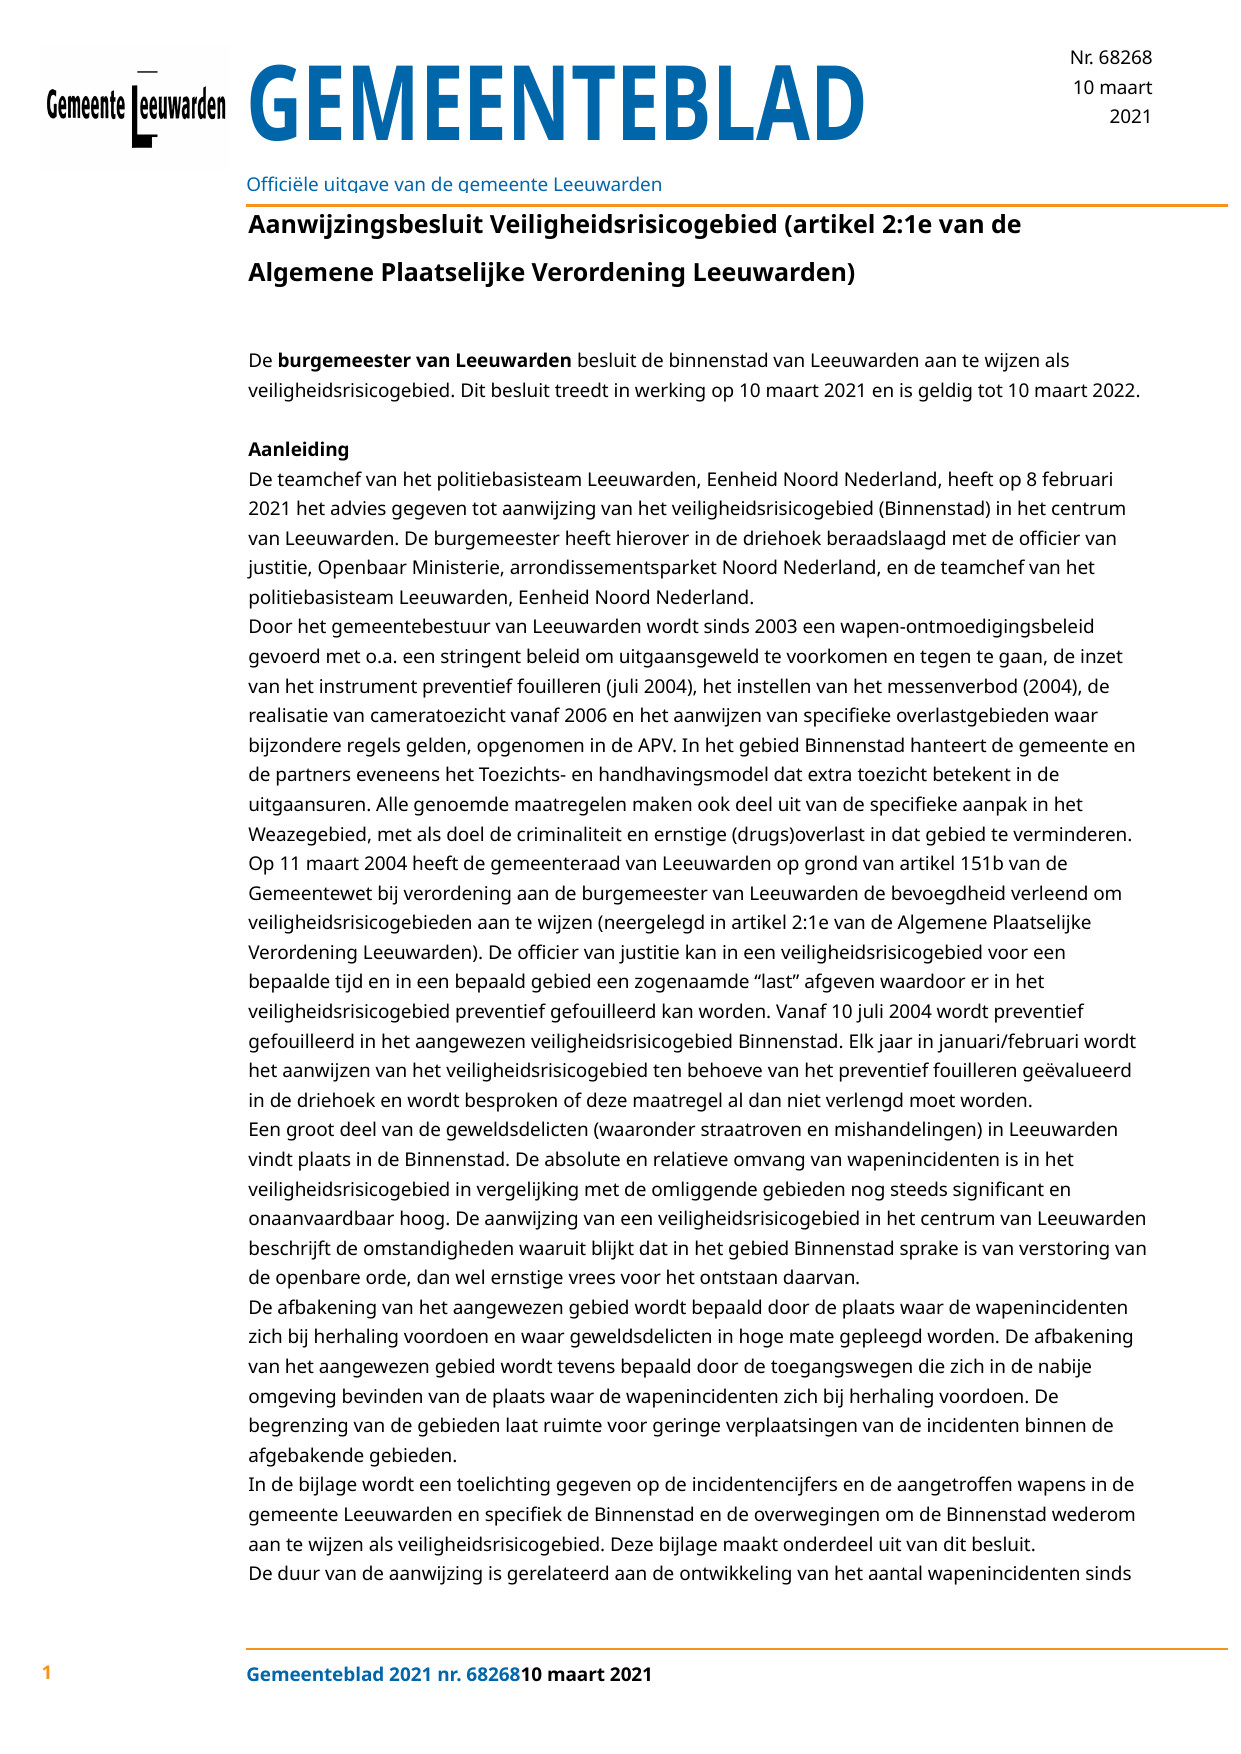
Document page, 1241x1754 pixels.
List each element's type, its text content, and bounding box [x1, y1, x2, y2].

text Een groot deel van de geweldsdelicten (waaronder straatroven en mishandelingen) in Leeuwarden vindt plaats in de Binnenstad. De absolute en relatieve omvang van wapenincidenten is in het veiligheidsrisicogebied in vergelijking met de omliggende gebieden nog steeds significant en onaanvaardbaar hoog. De aanwijzing van een veiligheidsrisicogebied in het centrum van Leeuwarden beschrijft de omstandigheden waaruit blijkt dat in het gebied Binnenstad sprake is van verstoring van de openbare orde, dan wel ernstige vrees voor het ontstaan daarvan. [248, 1117, 1152, 1290]
text De afbakening van het aangewezen gebied wordt bepaald door de plaats waar de wapenincidenten zich bij herhaling voordoen en waar geweldsdelicten in hoge mate gepleegd worden. De afbakening van het aangewezen gebied wordt tevens bepaald door de toegangswegen die zich in de nabije omgeving bevinden van de plaats waar de wapenincidenten zich bij herhaling voordoen. De begrenzing van de gebieden laat ruimte voor geringe verplaatsingen van de incidenten binnen de afgebakende gebieden. [248, 1294, 1152, 1468]
text De teamchef van het politiebasisteam Leeuwarden, Eenheid Noord Nederland, heeft op 8 februari 2021 het advies gegeven tot aanwijzing van het veiligheidsrisicogebied (Binnenstad) in het centrum van Leeuwarden. De burgemeester heeft hierover in de driehoek beraadslaagd met de officier van justitie, Openbaar Ministerie, arrondissementsparket Noord Nederland, en de teamchef van het politiebasisteam Leeuwarden, Eenheid Noord Nederland. [248, 466, 1152, 610]
text De burgemeester van Leeuwarden besluit de binnenstad van Leeuwarden aan te wijzen als veiligheidsrisicogebied. Dit besluit treedt in werking op 10 maart 2021 en is geldig tot 10 maart 2022. [248, 347, 1152, 403]
text Aanwijzingsbesluit Veiligheidsrisicogebied (artikel 2:1e van de Algemene Plaatselijke Verordening Leeuwarden) [248, 207, 1152, 288]
text Door het gemeentebestuur van Leeuwarden wordt sinds 2003 een wapen-ontmoedigingsbeleid gevoerd met o.a. een stringent beleid om uitgaansgeweld te voorkomen en tegen te gaan, de inzet van het instrument preventief fouilleren (juli 2004), het instellen van het messenverbod (2004), de realisatie van cameratoezicht vanaf 2006 en het aanwijzen van specifieke overlastgebieden waar bijzondere regels gelden, opgenomen in de APV. In het gebied Binnenstad hanteert de gemeente en de partners eveneens het Toezichts- en handhavingsmodel dat extra toezicht betekent in de uitgaansuren. Alle genoemde maatregelen maken ook deel uit van de specifieke aanpak in het Weazegebied, met als doel de criminaliteit en ernstige (drugs)overlast in dat gebied te verminderen. [248, 614, 1152, 847]
text In de bijlage wordt een toelichting gegeven op de incidentencijfers en de aangetroffen wapens in de gemeente Leeuwarden en specifiek de Binnenstad en de overwegingen om de Binnenstad wederom aan te wijzen als veiligheidsrisicogebied. Deze bijlage maakt onderdeel uit van dit besluit. [248, 1472, 1152, 1557]
text Aanleiding [248, 436, 1152, 462]
picture [41, 47, 231, 172]
text Op 11 maart 2004 heeft de gemeenteraad van Leeuwarden op grond van artikel 151b van de Gemeentewet bij verordening aan de burgemeester van Leeuwarden de bevoegdheid verleend om veiligheidsrisicogebieden aan te wijzen (neergelegd in artikel 2:1e van de Algemene Plaatselijke Verordening Leeuwarden). De officier van justitie kan in een veiligheidsrisicogebied voor een bepaalde tijd en in een bepaald gebied een zogenaamde “last” afgeven waardoor er in het veiligheidsrisicogebied preventief gefouilleerd kan worden. Vanaf 10 juli 2004 wordt preventief gefouilleerd in het aangewezen veiligheidsrisicogebied Binnenstad. Elk jaar in januari/februari wordt het aanwijzen van het veiligheidsrisicogebied ten behoeve van het preventief fouilleren geëvalueerd in de driehoek en wordt besproken of deze maatregel al dan niet verlengd moet worden. [248, 850, 1152, 1113]
text De duur van de aanwijzing is gerelateerd aan de ontwikkeling van het aantal wapenincidenten sinds [248, 1560, 1152, 1586]
